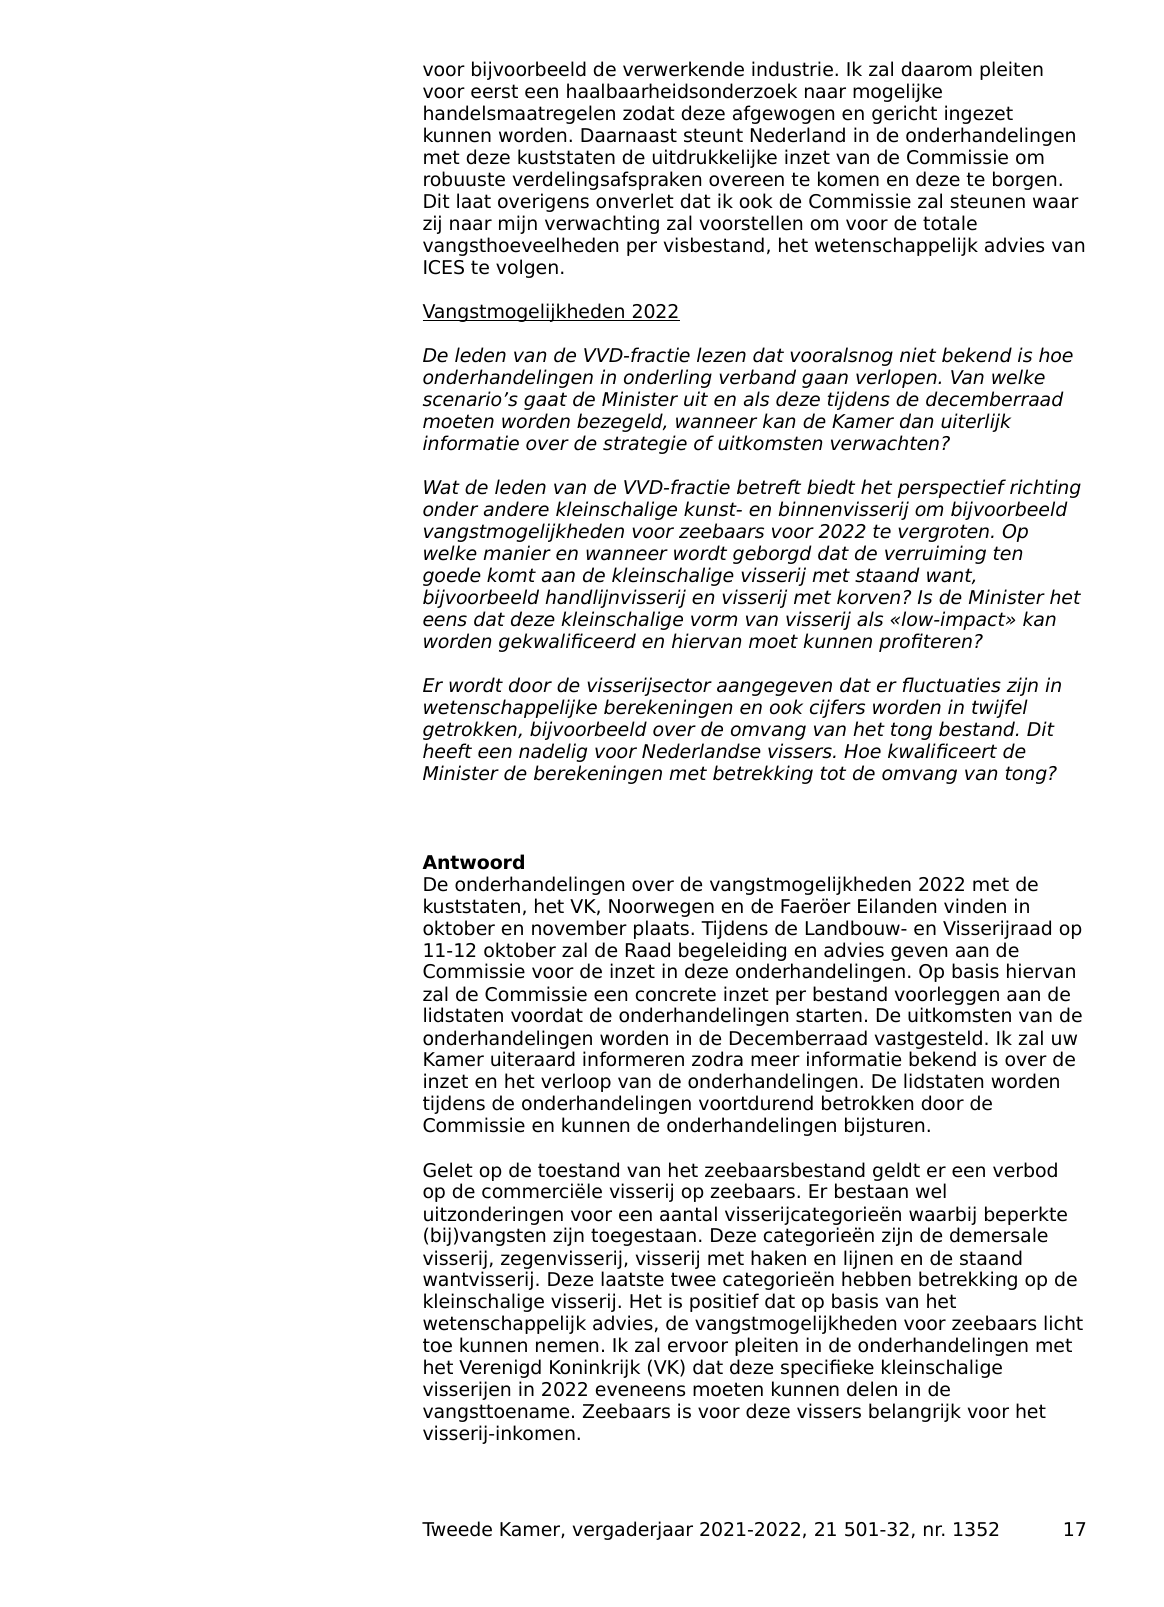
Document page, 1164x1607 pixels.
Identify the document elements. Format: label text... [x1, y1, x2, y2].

text Wat de leden van de VVD-fractie betreft biedt het perspectief richting onder andere kleinschalige kunst- en binnenvisserij om bijvoorbeeld vangstmogelijkheden voor zeebaars voor 2022 te vergroten. Op welke manier en wanneer wordt geborgd dat de verruiming ten goede komt aan de kleinschalige visserij met staand want, bijvoorbeeld handlijnvisserij en visserij met korven? Is de Minister het eens dat deze kleinschalige vorm van visserij als «low-impact» kan worden gekwalificeerd en hiervan moet kunnen profiteren? [422, 477, 1087, 653]
text De onderhandelingen over de vangstmogelijkheden 2022 met de kuststaten, het VK, Noorwegen en de Faeröer Eilanden vinden in oktober en november plaats. Tijdens de Landbouw- en Visserijraad op 11-12 oktober zal de Raad begeleiding en advies geven aan de Commissie voor de inzet in deze onderhandelingen. Op basis hiervan zal de Commissie een concrete inzet per bestand voorleggen aan de lidstaten voordat de onderhandelingen starten. De uitkomsten van de onderhandelingen worden in de Decemberraad vastgesteld. Ik zal uw Kamer uiteraard informeren zodra meer informatie bekend is over de inzet en het verloop van de onderhandelingen. De lidstaten worden tijdens de onderhandelingen voortdurend betrokken door de Commissie en kunnen de onderhandelingen bijsturen. [422, 873, 1087, 1137]
text Er wordt door de visserijsector aangegeven dat er fluctuaties zijn in wetenschappelijke berekeningen en ook cijfers worden in twijfel getrokken, bijvoorbeeld over de omvang van het tong bestand. Dit heeft een nadelig voor Nederlandse vissers. Hoe kwalificeert de Minister de berekeningen met betrekking tot de omvang van tong? [422, 675, 1087, 785]
subtitle Vangstmogelijkheden 2022 [422, 301, 1087, 323]
text De leden van de VVD-fractie lezen dat vooralsnog niet bekend is hoe onderhandelingen in onderling verband gaan verlopen. Van welke scenario’s gaat de Minister uit en als deze tijdens de decemberraad moeten worden bezegeld, wanneer kan de Kamer dan uiterlijk informatie over de strategie of uitkomsten verwachten? [422, 345, 1087, 455]
text Gelet op de toestand van het zeebaarsbestand geldt er een verbod op de commerciële visserij op zeebaars. Er bestaan wel uitzonderingen voor een aantal visserijcategorieën waarbij beperkte (bij)vangsten zijn toegestaan. Deze categorieën zijn de demersale visserij, zegenvisserij, visserij met haken en lijnen en de staand wantvisserij. Deze laatste twee categorieën hebben betrekking op de kleinschalige visserij. Het is positief dat op basis van het wetenschappelijk advies, de vangstmogelijkheden voor zeebaars licht toe kunnen nemen. Ik zal ervoor pleiten in de onderhandelingen met het Verenigd Koninkrijk (VK) dat deze specifieke kleinschalige visserijen in 2022 eveneens moeten kunnen delen in de vangsttoename. Zeebaars is voor deze vissers belangrijk voor het visserij-inkomen. [422, 1159, 1087, 1445]
text Antwoord [422, 852, 1087, 873]
text voor bijvoorbeeld de verwerkende industrie. Ik zal daarom pleiten voor eerst een haalbaarheidsonderzoek naar mogelijke handelsmaatregelen zodat deze afgewogen en gericht ingezet kunnen worden. Daarnaast steunt Nederland in de onderhandelingen met deze kuststaten de uitdrukkelijke inzet van de Commissie om robuuste verdelingsafspraken overeen te komen en deze te borgen. Dit laat overigens onverlet dat ik ook de Commissie zal steunen waar zij naar mijn verwachting zal voorstellen om voor de totale vangsthoeveelheden per visbestand, het wetenschappelijk advies van ICES te volgen. [422, 59, 1087, 279]
